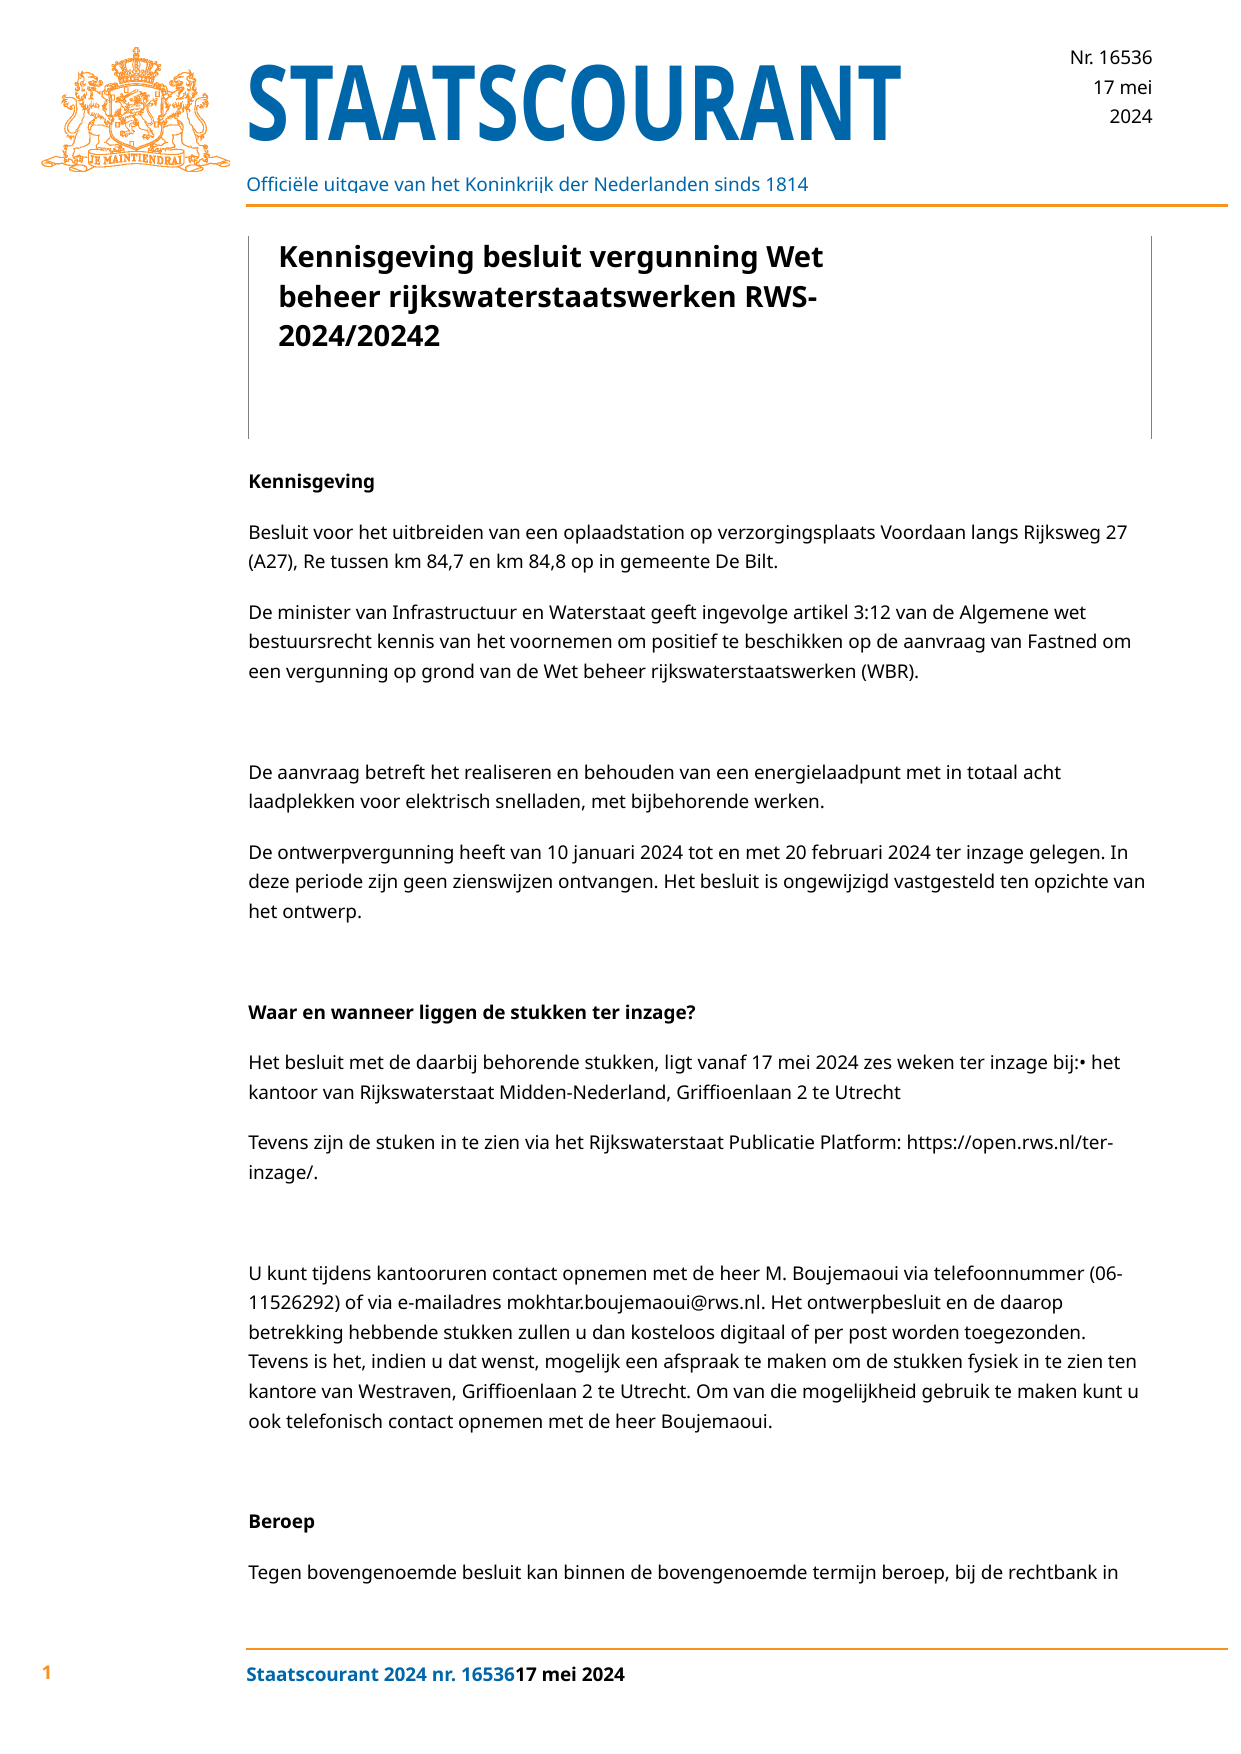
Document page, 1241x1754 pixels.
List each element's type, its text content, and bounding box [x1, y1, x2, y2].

text De aanvraag betreft het realiseren en behouden van een energielaadpunt met in totaal acht laadplekken voor elektrisch snelladen, met bijbehorende werken. [248, 759, 1152, 814]
text Het besluit met de daarbij behorende stukken, ligt vanaf 17 mei 2024 zes weken ter inzage bij:• het kantoor van Rijkswaterstaat Midden-Nederland, Griffioenlaan 2 te Utrecht [248, 1049, 1152, 1105]
table_header [850, 414, 1151, 439]
text Tevens zijn de stuken in te zien via het Rijkswaterstaat Publicatie Platform: https://open.rws.nl/ter-inzage/. [248, 1129, 1152, 1185]
picture [912, 236, 1090, 414]
picture [41, 47, 231, 172]
table_header [850, 236, 912, 413]
text Waar en wanneer liggen de stukken ter inzage? [248, 999, 1152, 1025]
text Kennisgeving [248, 469, 1152, 494]
text De minister van Infrastructuur en Waterstaat geeft ingevolge artikel 3:12 van de Algemene wet bestuursrecht kennis van het voornemen om positief te beschikken op de aanvraag van Fastned om een vergunning op grond van de Wet beheer rijkswaterstaatswerken (WBR). [248, 599, 1152, 684]
table_header [1090, 236, 1151, 413]
text De ontwerpvergunning heeft van 10 januari 2024 tot en met 20 februari 2024 ter inzage gelegen. In deze periode zijn geen zienswijzen ontvangen. Het besluit is ongewijzigd vastgesteld ten opzichte van het ontwerp. [248, 839, 1152, 924]
text Besluit voor het uitbreiden van een oplaadstation op verzorgingsplaats Voordaan langs Rijksweg 27 (A27), Re tussen km 84,7 en km 84,8 op in gemeente De Bilt. [248, 519, 1152, 574]
text U kunt tijdens kantooruren contact opnemen met de heer M. Boujemaoui via telefoonnummer (06-11526292) of via e-mailadres mokhtar.boujemaoui@rws.nl. Het ontwerpbesluit en de daarop betrekking hebbende stukken zullen u dan kosteloos digitaal of per post worden toegezonden. Tevens is het, indien u dat wenst, mogelijk een afspraak te maken om de stukken fysiek in te zien ten kantore van Westraven, Griffioenlaan 2 te Utrecht. Om van die mogelijkheid gebruik te maken kunt u ook telefonisch contact opnemen met de heer Boujemaoui. [248, 1260, 1152, 1433]
text Tegen bovengenoemde besluit kan binnen de bovengenoemde termijn beroep, bij de rechtbank in [248, 1559, 1152, 1585]
table_header Kennisgeving besluit vergunning Wet beheer rijkswaterstaatswerken RWS-2024/20242 [249, 236, 850, 439]
text Beroep [248, 1509, 1152, 1534]
